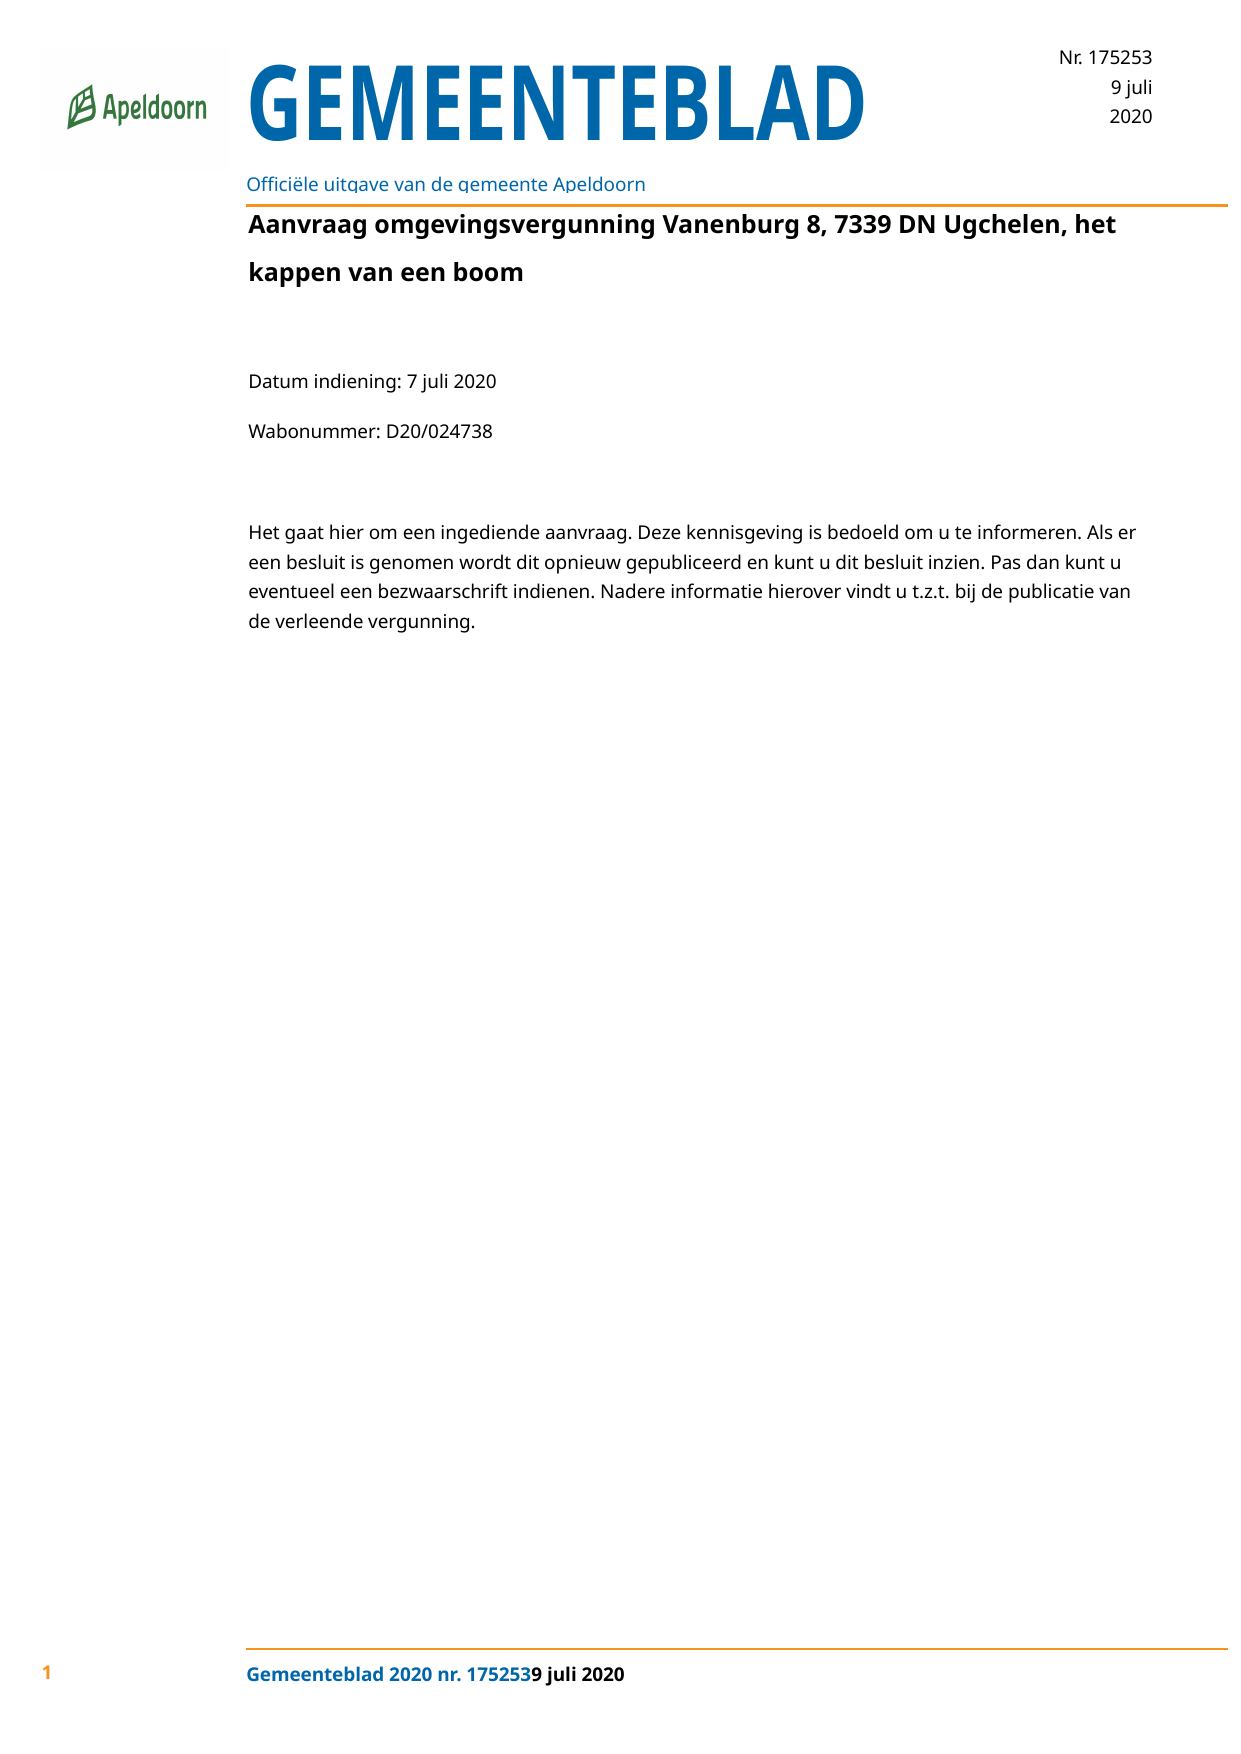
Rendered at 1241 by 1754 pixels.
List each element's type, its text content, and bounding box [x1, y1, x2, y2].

text Aanvraag omgevingsvergunning Vanenburg 8, 7339 DN Ugchelen, het kappen van een boom [248, 207, 1152, 288]
picture [41, 47, 231, 172]
text Datum indiening: 7 juli 2020 [248, 368, 1152, 394]
text Het gaat hier om een ingediende aanvraag. Deze kennisgeving is bedoeld om u te informeren. Als er een besluit is genomen wordt dit opnieuw gepubliceerd en kunt u dit besluit inzien. Pas dan kunt u eventueel een bezwaarschrift indienen. Nadere informatie hierover vindt u t.z.t. bij de publicatie van de verleende vergunning. [248, 519, 1152, 634]
text Wabonummer: D20/024738 [248, 419, 1152, 444]
